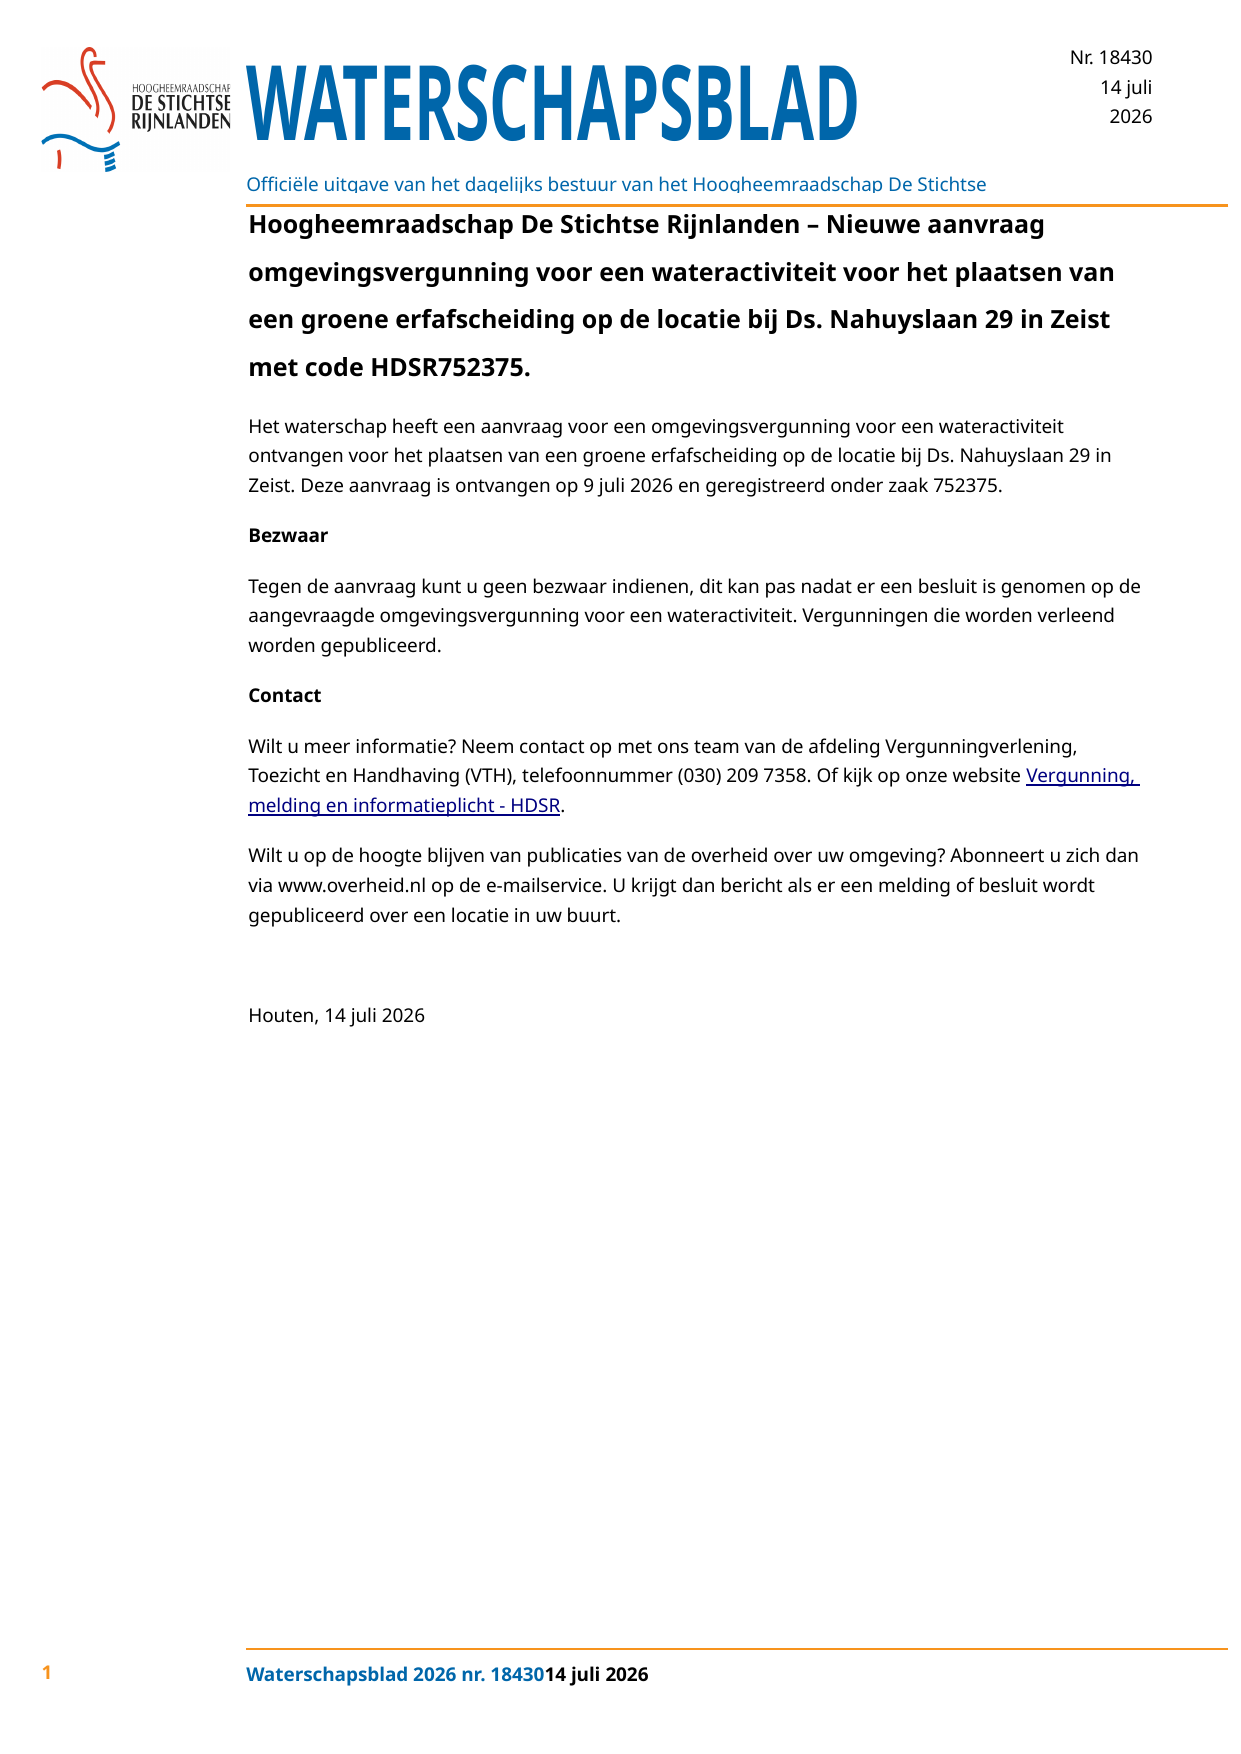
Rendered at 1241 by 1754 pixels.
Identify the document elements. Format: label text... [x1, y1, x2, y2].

text Wilt u op de hoogte blijven van publicaties van de overheid over uw omgeving? Abonneert u zich dan via www.overheid.nl op de e-mailservice. U krijgt dan bericht als er een melding of besluit wordt gepubliceerd over een locatie in uw buurt. [248, 843, 1152, 928]
text Bezwaar [248, 523, 1152, 548]
picture [41, 47, 231, 172]
text Het waterschap heeft een aanvraag voor een omgevingsvergunning voor een wateractiviteit ontvangen voor het plaatsen van een groene erfafscheiding op de locatie bij Ds. Nahuyslaan 29 in Zeist. Deze aanvraag is ontvangen op 9 juli 2026 en geregistreerd onder zaak 752375. [248, 413, 1152, 498]
text Contact [248, 683, 1152, 708]
text Wilt u meer informatie? Neem contact op met ons team van de afdeling Vergunningverlening, Toezicht en Handhaving (VTH), telefoonnummer (030) 209 7358. Of kijk op onze website Vergunning, melding en informatieplicht - HDSR. [248, 733, 1152, 818]
text Houten, 14 juli 2026 [248, 1003, 1152, 1028]
text Hoogheemraadschap De Stichtse Rijnlanden – Nieuwe aanvraag omgevingsvergunning voor een wateractiviteit voor het plaatsen van een groene erfafscheiding op de locatie bij Ds. Nahuyslaan 29 in Zeist met code HDSR752375. [248, 207, 1152, 384]
text Tegen de aanvraag kunt u geen bezwaar indienen, dit kan pas nadat er een besluit is genomen op de aangevraagde omgevingsvergunning voor een wateractiviteit. Vergunningen die worden verleend worden gepubliceerd. [248, 573, 1152, 658]
